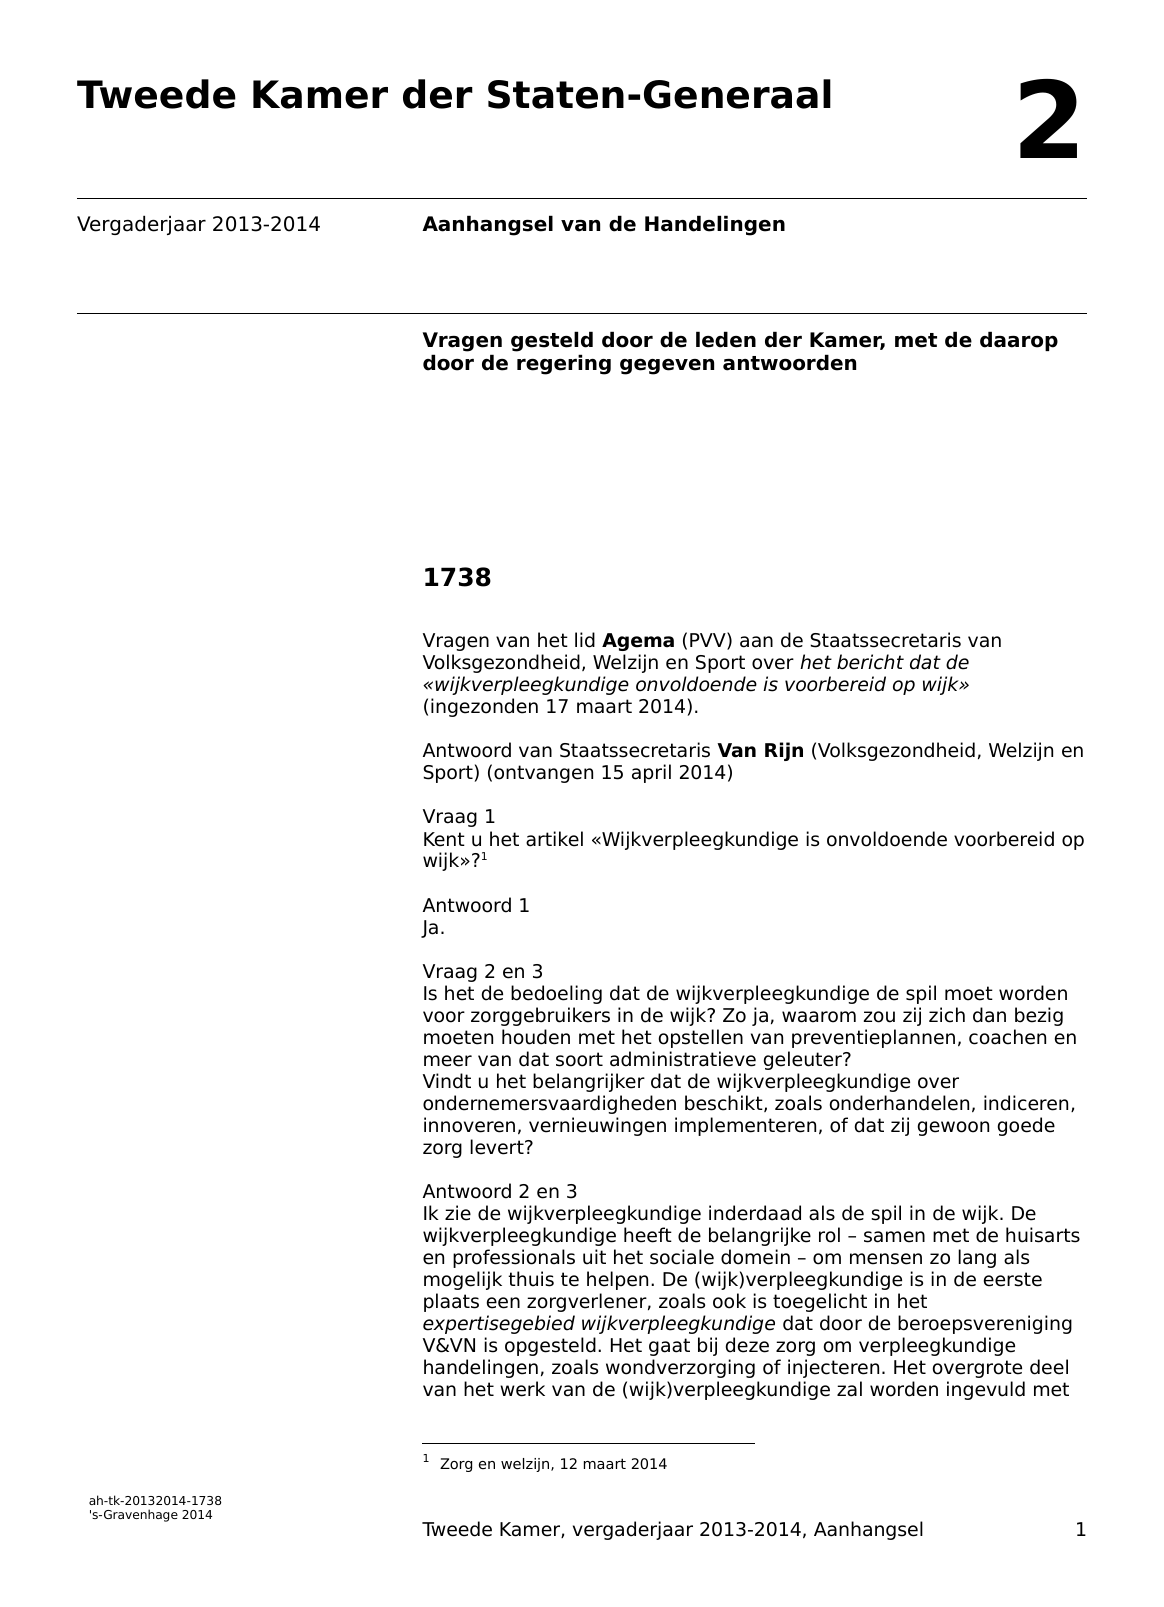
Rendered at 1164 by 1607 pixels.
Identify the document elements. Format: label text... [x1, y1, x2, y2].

text Antwoord 2 en 3 [422, 1181, 1087, 1203]
text Antwoord 1 [422, 894, 1087, 917]
table_cell Vergaderjaar 2013-2014 [77, 199, 422, 313]
text ah-tk-20132014-1738 [88, 1494, 323, 1508]
text Vindt u het belangrijker dat de wijkverpleegkundige over ondernemersvaardigheden beschikt, zoals onderhandelen, indiceren, innoveren, vernieuwingen implementeren, of dat zij gewoon goede zorg levert? [422, 1071, 1087, 1158]
table_cell Vragen gesteld door de leden der Kamer, met de daarop door de regering gegeven antwoorden [422, 314, 1087, 375]
text Zorg en welzijn, 12 maart 2014 [422, 1452, 1087, 1474]
table_header Tweede Kamer der Staten-Generaal [77, 59, 886, 198]
table_cell Aanhangsel van de Handelingen [422, 199, 1087, 313]
text 's-Gravenhage 2014 [88, 1508, 323, 1522]
text Vraag 2 en 3 [422, 961, 1087, 983]
text Kent u het artikel «Wijkverpleegkundige is onvoldoende voorbereid op wijk»? [422, 828, 1087, 872]
table_cell [77, 314, 422, 375]
text Ik zie de wijkverpleegkundige inderdaad als de spil in de wijk. De wijkverpleegkundige heeft de belangrijke rol – samen met de huisarts en professionals uit het sociale domein – om mensen zo lang als mogelijk thuis te helpen. De (wijk)verpleegkundige is in de eerste plaats een zorgverlener, zoals ook is toegelicht in het expertisegebied wijkverpleegkundige dat door de beroepsvereniging V&VN is opgesteld. Het gaat bij deze zorg om verpleegkundige handelingen, zoals wondverzorging of injecteren. Het overgrote deel van het werk van de (wijk)verpleegkundige zal worden ingevuld met [422, 1203, 1087, 1401]
text Ja. [422, 917, 1087, 938]
text Vraag 1 [422, 806, 1087, 828]
table_header 2 [886, 59, 1087, 198]
text Is het de bedoeling dat de wijkverpleegkundige de spil moet worden voor zorggebruikers in de wijk? Zo ja, waarom zou zij zich dan bezig moeten houden met het opstellen van preventieplannen, coachen en meer van dat soort administratieve geleuter? [422, 983, 1087, 1071]
text Antwoord van Staatssecretaris Van Rijn (Volksgezondheid, Welzijn en Sport) (ontvangen 15 april 2014) [422, 740, 1087, 784]
text Vragen van het lid Agema (PVV) aan de Staatssecretaris van Volksgezondheid, Welzijn en Sport over het bericht dat de «wijkverpleegkundige onvoldoende is voorbereid op wijk» (ingezonden 17 maart 2014). [422, 630, 1087, 718]
text 1738 [422, 563, 1087, 592]
